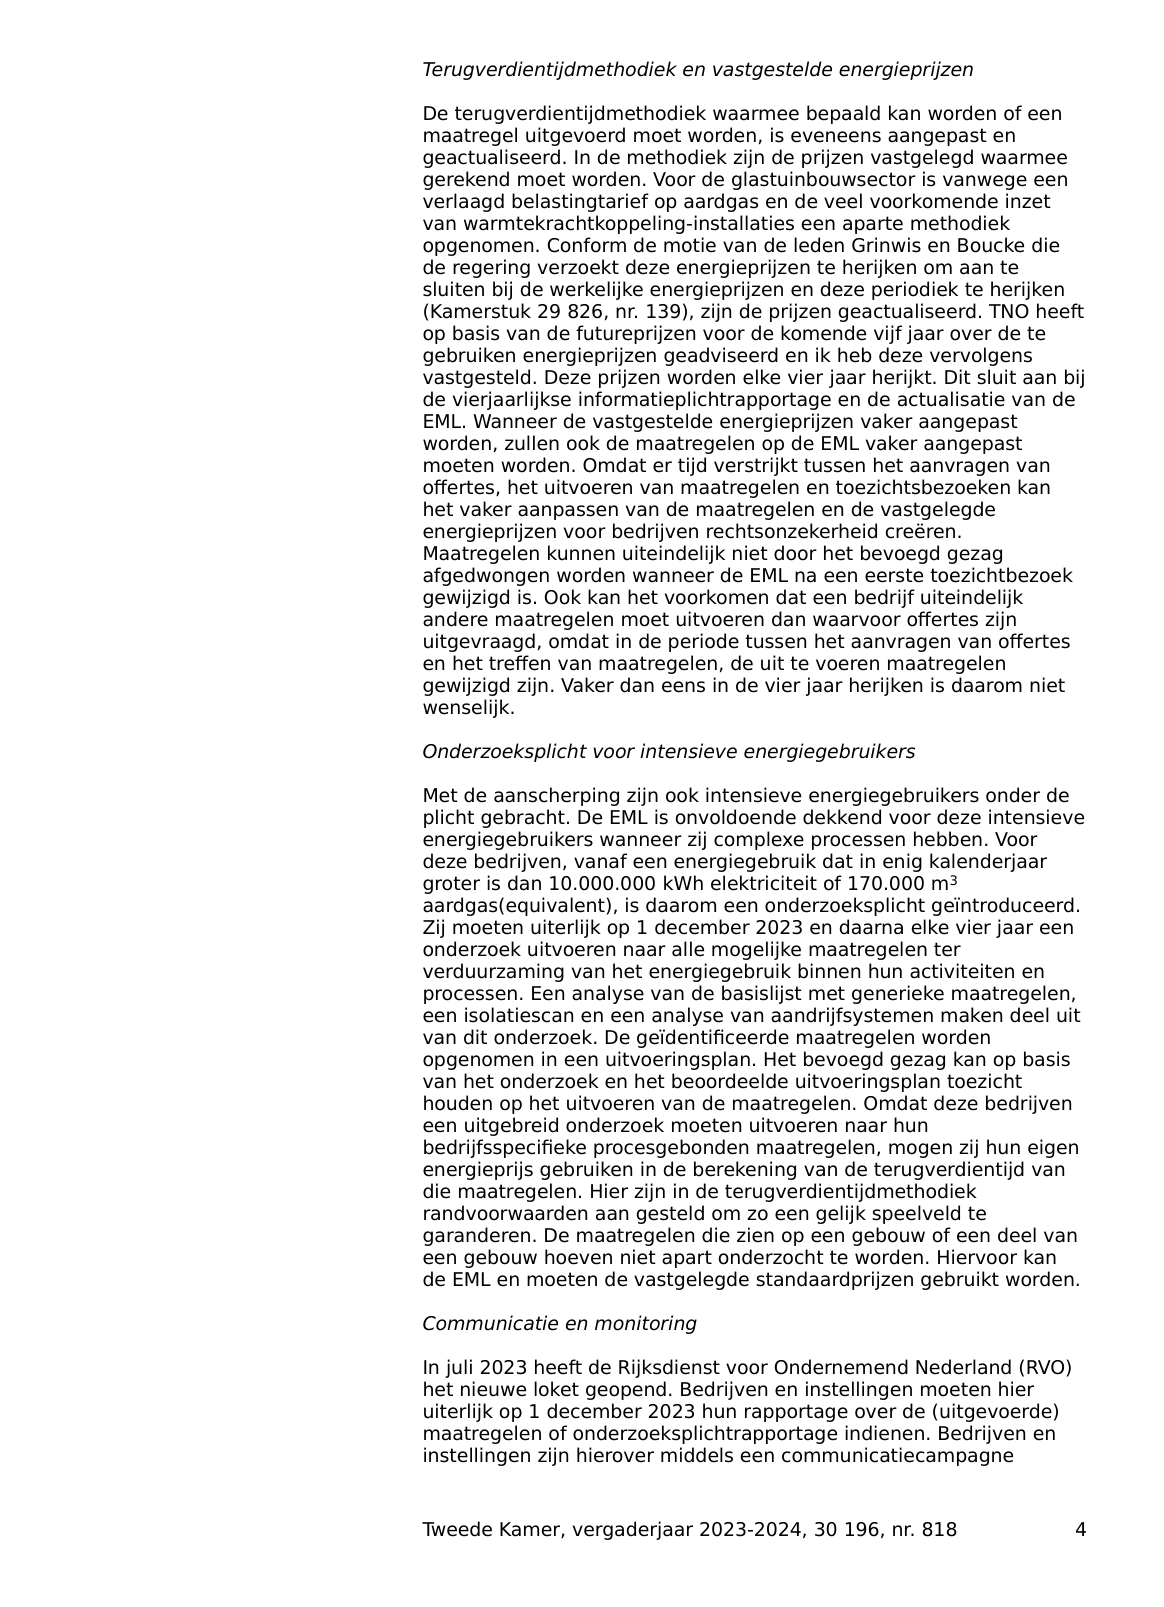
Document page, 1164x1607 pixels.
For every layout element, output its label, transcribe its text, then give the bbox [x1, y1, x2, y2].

subtitle Onderzoeksplicht voor intensieve energiegebruikers [422, 741, 1087, 763]
subtitle Communicatie en monitoring [422, 1313, 1087, 1335]
text Met de aanscherping zijn ook intensieve energiegebruikers onder de plicht gebracht. De EML is onvoldoende dekkend voor deze intensieve energiegebruikers wanneer zij complexe processen hebben. Voor deze bedrijven, vanaf een energiegebruik dat in enig kalenderjaar groter is dan 10.000.000 kWh elektriciteit of 170.000 m3 aardgas(equivalent), is daarom een onderzoeksplicht geïntroduceerd. Zij moeten uiterlijk op 1 december 2023 en daarna elke vier jaar een onderzoek uitvoeren naar alle mogelijke maatregelen ter verduurzaming van het energiegebruik binnen hun activiteiten en processen. Een analyse van de basislijst met generieke maatregelen, een isolatiescan en een analyse van aandrijfsystemen maken deel uit van dit onderzoek. De geïdentificeerde maatregelen worden opgenomen in een uitvoeringsplan. Het bevoegd gezag kan op basis van het onderzoek en het beoordeelde uitvoeringsplan toezicht houden op het uitvoeren van de maatregelen. Omdat deze bedrijven een uitgebreid onderzoek moeten uitvoeren naar hun bedrijfsspecifieke procesgebonden maatregelen, mogen zij hun eigen energieprijs gebruiken in de berekening van de terugverdientijd van die maatregelen. Hier zijn in de terugverdientijdmethodiek randvoorwaarden aan gesteld om zo een gelijk speelveld te garanderen. De maatregelen die zien op een gebouw of een deel van een gebouw hoeven niet apart onderzocht te worden. Hiervoor kan de EML en moeten de vastgelegde standaardprijzen gebruikt worden. [422, 785, 1087, 1291]
subtitle Terugverdientijdmethodiek en vastgestelde energieprijzen [422, 59, 1087, 81]
text In juli 2023 heeft de Rijksdienst voor Ondernemend Nederland (RVO) het nieuwe loket geopend. Bedrijven en instellingen moeten hier uiterlijk op 1 december 2023 hun rapportage over de (uitgevoerde) maatregelen of onderzoeksplichtrapportage indienen. Bedrijven en instellingen zijn hierover middels een communicatiecampagne [422, 1357, 1087, 1467]
text De terugverdientijdmethodiek waarmee bepaald kan worden of een maatregel uitgevoerd moet worden, is eveneens aangepast en geactualiseerd. In de methodiek zijn de prijzen vastgelegd waarmee gerekend moet worden. Voor de glastuinbouwsector is vanwege een verlaagd belastingtarief op aardgas en de veel voorkomende inzet van warmtekrachtkoppeling-installaties een aparte methodiek opgenomen. Conform de motie van de leden Grinwis en Boucke die de regering verzoekt deze energieprijzen te herijken om aan te sluiten bij de werkelijke energieprijzen en deze periodiek te herijken (Kamerstuk 29 826, nr. 139), zijn de prijzen geactualiseerd. TNO heeft op basis van de futureprijzen voor de komende vijf jaar over de te gebruiken energieprijzen geadviseerd en ik heb deze vervolgens vastgesteld. Deze prijzen worden elke vier jaar herijkt. Dit sluit aan bij de vierjaarlijkse informatieplichtrapportage en de actualisatie van de EML. Wanneer de vastgestelde energieprijzen vaker aangepast worden, zullen ook de maatregelen op de EML vaker aangepast moeten worden. Omdat er tijd verstrijkt tussen het aanvragen van offertes, het uitvoeren van maatregelen en toezichtsbezoeken kan het vaker aanpassen van de maatregelen en de vastgelegde energieprijzen voor bedrijven rechtsonzekerheid creëren. Maatregelen kunnen uiteindelijk niet door het bevoegd gezag afgedwongen worden wanneer de EML na een eerste toezichtbezoek gewijzigd is. Ook kan het voorkomen dat een bedrijf uiteindelijk andere maatregelen moet uitvoeren dan waarvoor offertes zijn uitgevraagd, omdat in de periode tussen het aanvragen van offertes en het treffen van maatregelen, de uit te voeren maatregelen gewijzigd zijn. Vaker dan eens in de vier jaar herijken is daarom niet wenselijk. [422, 103, 1087, 719]
